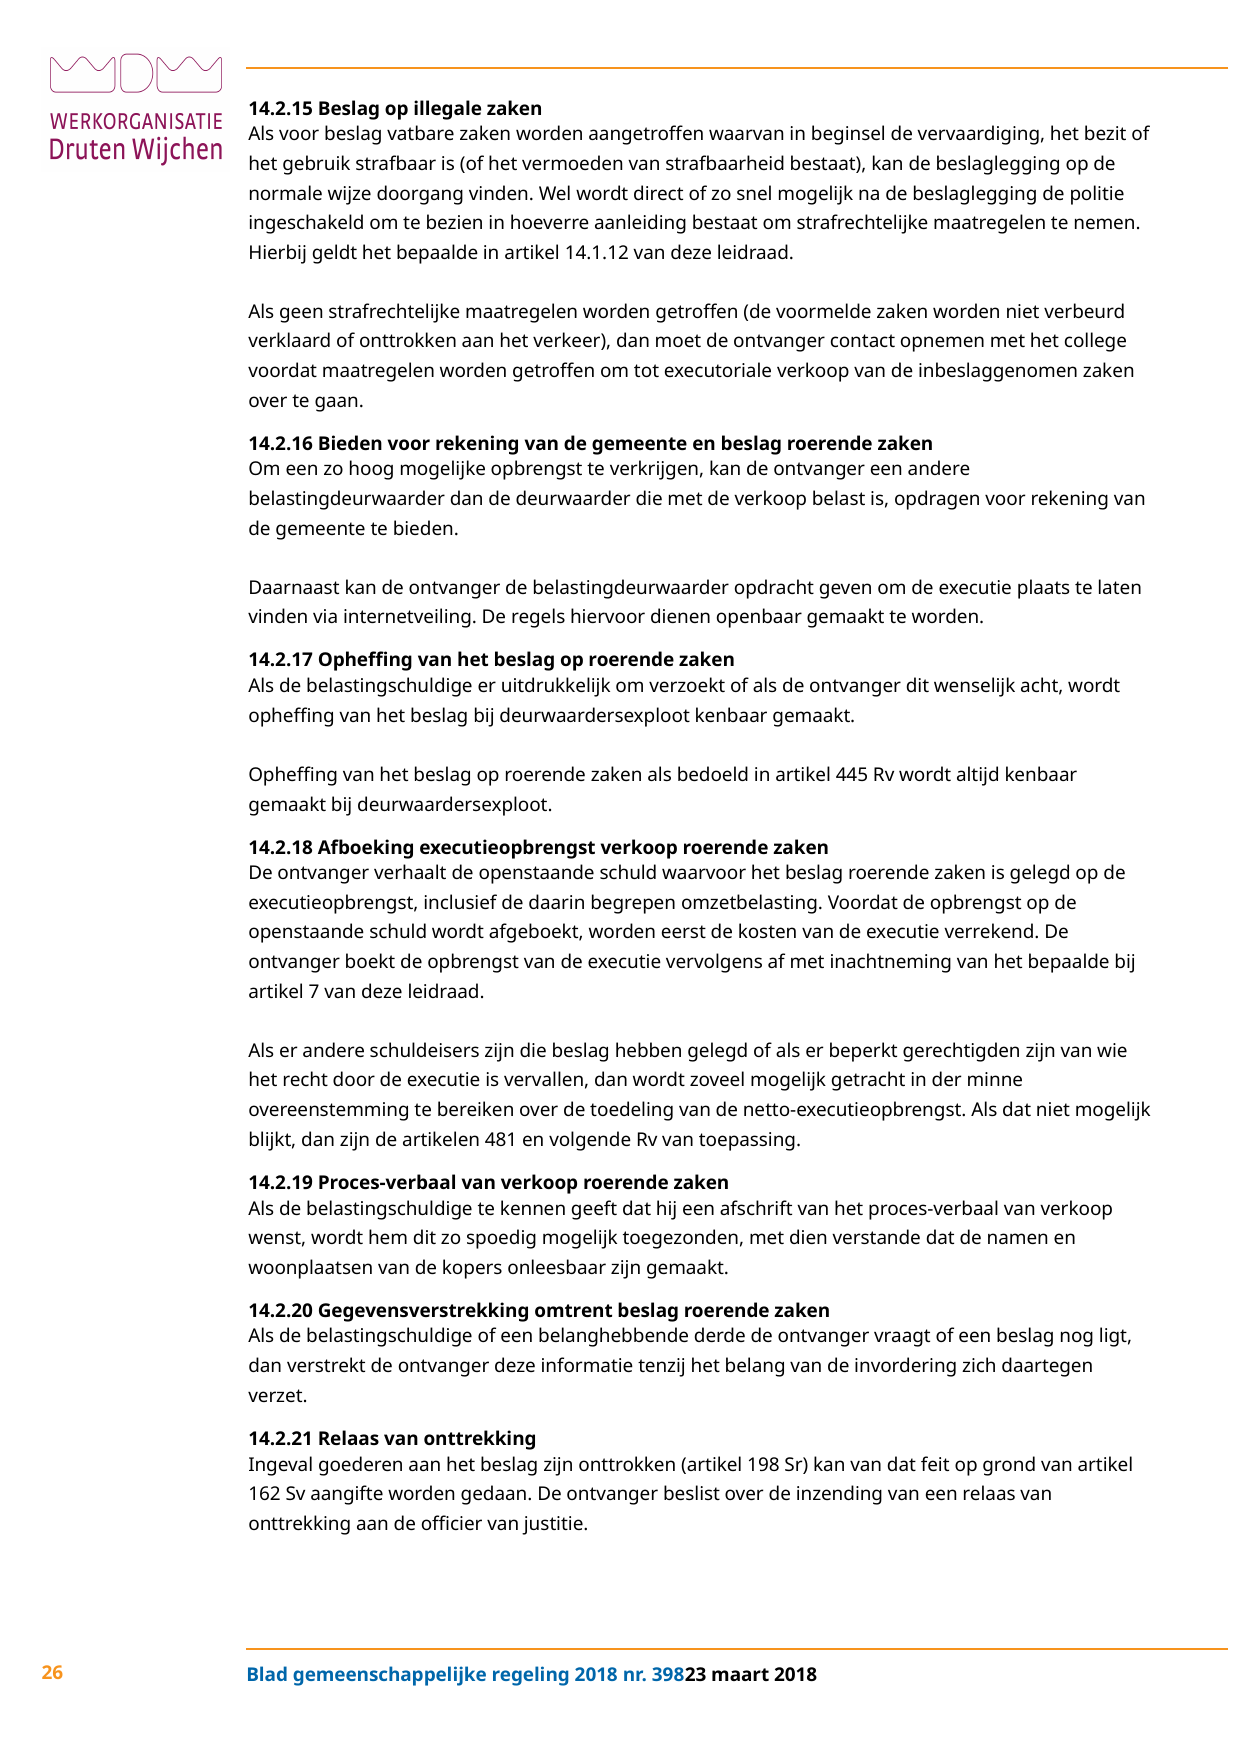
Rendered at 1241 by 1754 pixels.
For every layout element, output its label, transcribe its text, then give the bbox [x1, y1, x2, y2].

text Als de belastingschuldige of een belanghebbende derde de ontvanger vraagt of een beslag nog ligt, dan verstrekt de ontvanger deze informatie tenzij het belang van de invordering zich daartegen verzet. [248, 1323, 1152, 1408]
text Als er andere schuldeisers zijn die beslag hebben gelegd of als er beperkt gerechtigden zijn van wie het recht door de executie is vervallen, dan wordt zoveel mogelijk getracht in der minne overeenstemming te bereiken over de toedeling van de netto-executieopbrengst. Als dat niet mogelijk blijkt, dan zijn de artikelen 481 en volgende Rv van toepassing. [248, 1037, 1152, 1152]
text Als geen strafrechtelijke maatregelen worden getroffen (de voormelde zaken worden niet verbeurd verklaard of onttrokken aan het verkeer), dan moet de ontvanger contact opnemen met het college voordat maatregelen worden getroffen om tot executoriale verkoop van de inbeslaggenomen zaken over te gaan. [248, 298, 1152, 412]
text 14.2.15 Beslag op illegale zaken [248, 95, 1152, 121]
text Ingeval goederen aan het beslag zijn onttrokken (artikel 198 Sr) kan van dat feit op grond van artikel 162 Sv aangifte worden gedaan. De ontvanger beslist over de inzending van een relaas van onttrekking aan de officier van justitie. [248, 1451, 1152, 1536]
text 14.2.20 Gegevensverstrekking omtrent beslag roerende zaken [248, 1297, 1152, 1323]
text 14.2.16 Bieden voor rekening van de gemeente en beslag roerende zaken [248, 430, 1152, 456]
text Als de belastingschuldige te kennen geeft dat hij een afschrift van het proces-verbaal van verkoop wenst, wordt hem dit zo spoedig mogelijk toegezonden, met dien verstande dat de namen en woonplaatsen van de kopers onleesbaar zijn gemaakt. [248, 1195, 1152, 1279]
picture [41, 47, 231, 172]
text 14.2.19 Proces-verbaal van verkoop roerende zaken [248, 1169, 1152, 1195]
text 14.2.21 Relaas van onttrekking [248, 1425, 1152, 1451]
text Als de belastingschuldige er uitdrukkelijk om verzoekt of als de ontvanger dit wenselijk acht, wordt opheffing van het beslag bij deurwaardersexploot kenbaar gemaakt. [248, 672, 1152, 728]
text 14.2.17 Opheffing van het beslag op roerende zaken [248, 647, 1152, 672]
text Als voor beslag vatbare zaken worden aangetroffen waarvan in beginsel de vervaardiging, het bezit of het gebruik strafbaar is (of het vermoeden van strafbaarheid bestaat), kan de beslaglegging op de normale wijze doorgang vinden. Wel wordt direct of zo snel mogelijk na de beslaglegging de politie ingeschakeld om te bezien in hoeverre aanleiding bestaat om strafrechtelijke maatregelen te nemen. Hierbij geldt het bepaalde in artikel 14.1.12 van deze leidraad. [248, 121, 1152, 264]
text 14.2.18 Afboeking executieopbrengst verkoop roerende zaken [248, 834, 1152, 859]
text Daarnaast kan de ontvanger de belastingdeurwaarder opdracht geven om de executie plaats te laten vinden via internetveiling. De regels hiervoor dienen openbaar gemaakt te worden. [248, 574, 1152, 629]
text De ontvanger verhaalt de openstaande schuld waarvoor het beslag roerende zaken is gelegd op de executieopbrengst, inclusief de daarin begrepen omzetbelasting. Voordat de opbrengst op de openstaande schuld wordt afgeboekt, worden eerst de kosten van de executie verrekend. De ontvanger boekt de opbrengst van de executie vervolgens af met inachtneming van het bepaalde bij artikel 7 van deze leidraad. [248, 859, 1152, 1004]
text Opheffing van het beslag op roerende zaken als bedoeld in artikel 445 Rv wordt altijd kenbaar gemaakt bij deurwaardersexploot. [248, 761, 1152, 816]
text Om een zo hoog mogelijke opbrengst te verkrijgen, kan de ontvanger een andere belastingdeurwaarder dan de deurwaarder die met de verkoop belast is, opdragen voor rekening van de gemeente te bieden. [248, 456, 1152, 541]
